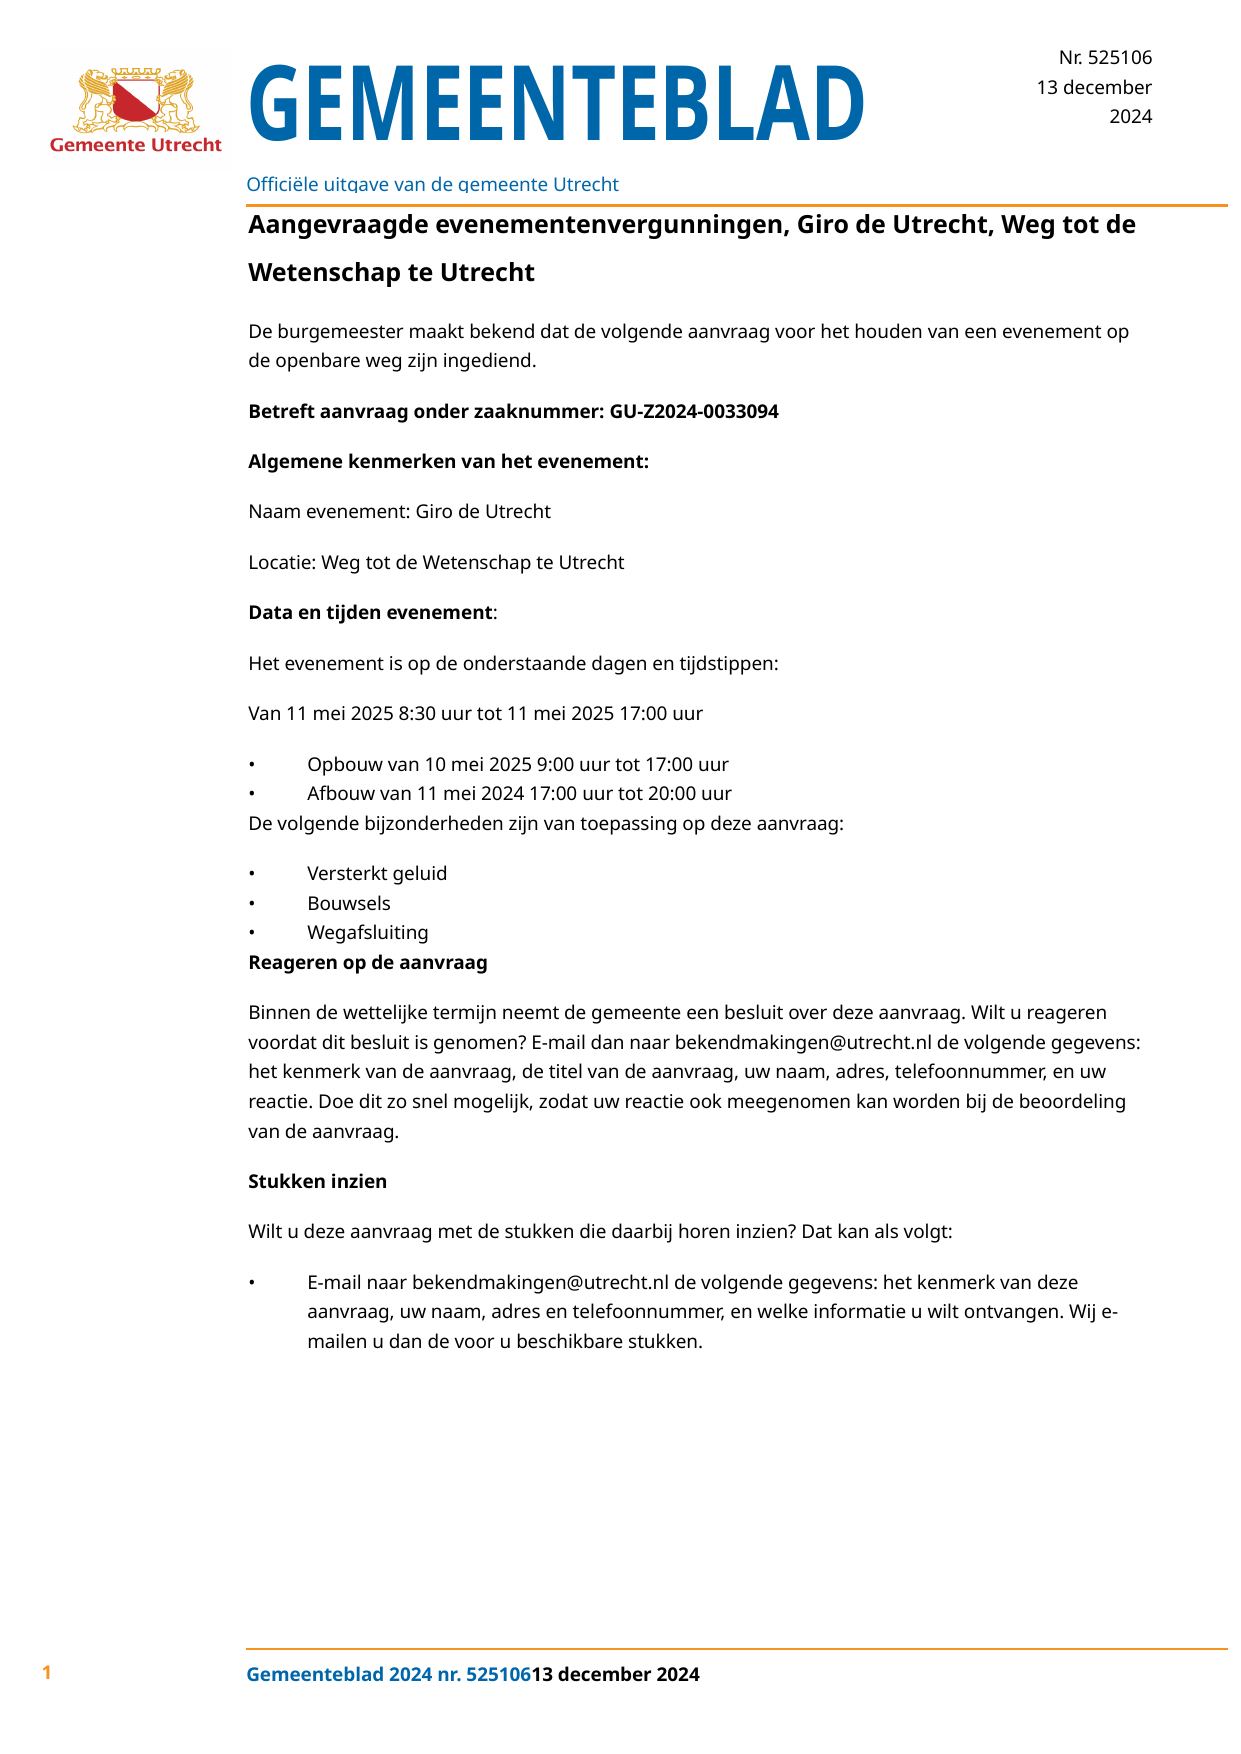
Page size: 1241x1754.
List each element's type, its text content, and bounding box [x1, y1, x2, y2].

list Bouwsels [248, 890, 1152, 916]
text Locatie: Weg tot de Wetenschap te Utrecht [248, 549, 1152, 575]
text Het evenement is op de onderstaande dagen en tijdstippen: [248, 650, 1152, 676]
list Opbouw van 10 mei 2025 9:00 uur tot 17:00 uur [248, 751, 1152, 777]
list Versterkt geluid [248, 860, 1152, 886]
text Algemene kenmerken van het evenement: [248, 448, 1152, 474]
list Wegafsluiting [248, 919, 1152, 945]
text Binnen de wettelijke termijn neemt de gemeente een besluit over deze aanvraag. Wilt u reageren voordat dit besluit is genomen? E-mail dan naar bekendmakingen@utrecht.nl de volgende gegevens: het kenmerk van de aanvraag, de titel van de aanvraag, uw naam, adres, telefoonnummer, en uw reactie. Doe dit zo snel mogelijk, zodat uw reactie ook meegenomen kan worden bij de beoordeling van de aanvraag. [248, 999, 1152, 1144]
text Data en tijden evenement: [248, 599, 1152, 625]
picture [41, 47, 231, 172]
text Reageren op de aanvraag [248, 949, 1152, 975]
text Betreft aanvraag onder zaaknummer: GU-Z2024-0033094 [248, 398, 1152, 424]
list Afbouw van 11 mei 2024 17:00 uur tot 20:00 uur [248, 780, 1152, 806]
text Aangevraagde evenementenvergunningen, Giro de Utrecht, Weg tot de Wetenschap te Utrecht [248, 207, 1152, 288]
text De volgende bijzonderheden zijn van toepassing op deze aanvraag: [248, 810, 1152, 836]
text Naam evenement: Giro de Utrecht [248, 499, 1152, 524]
text Wilt u deze aanvraag met de stukken die daarbij horen inzien? Dat kan als volgt: [248, 1219, 1152, 1244]
text Van 11 mei 2025 8:30 uur tot 11 mei 2025 17:00 uur [248, 700, 1152, 726]
text De burgemeester maakt bekend dat de volgende aanvraag voor het houden van een evenement op de openbare weg zijn ingediend. [248, 318, 1152, 373]
text Stukken inzien [248, 1168, 1152, 1194]
list E-mail naar bekendmakingen@utrecht.nl de volgende gegevens: het kenmerk van deze aanvraag, uw naam, adres en telefoonnummer, en welke informatie u wilt ontvangen. Wij e-mailen u dan de voor u beschikbare stukken. [248, 1269, 1152, 1354]
